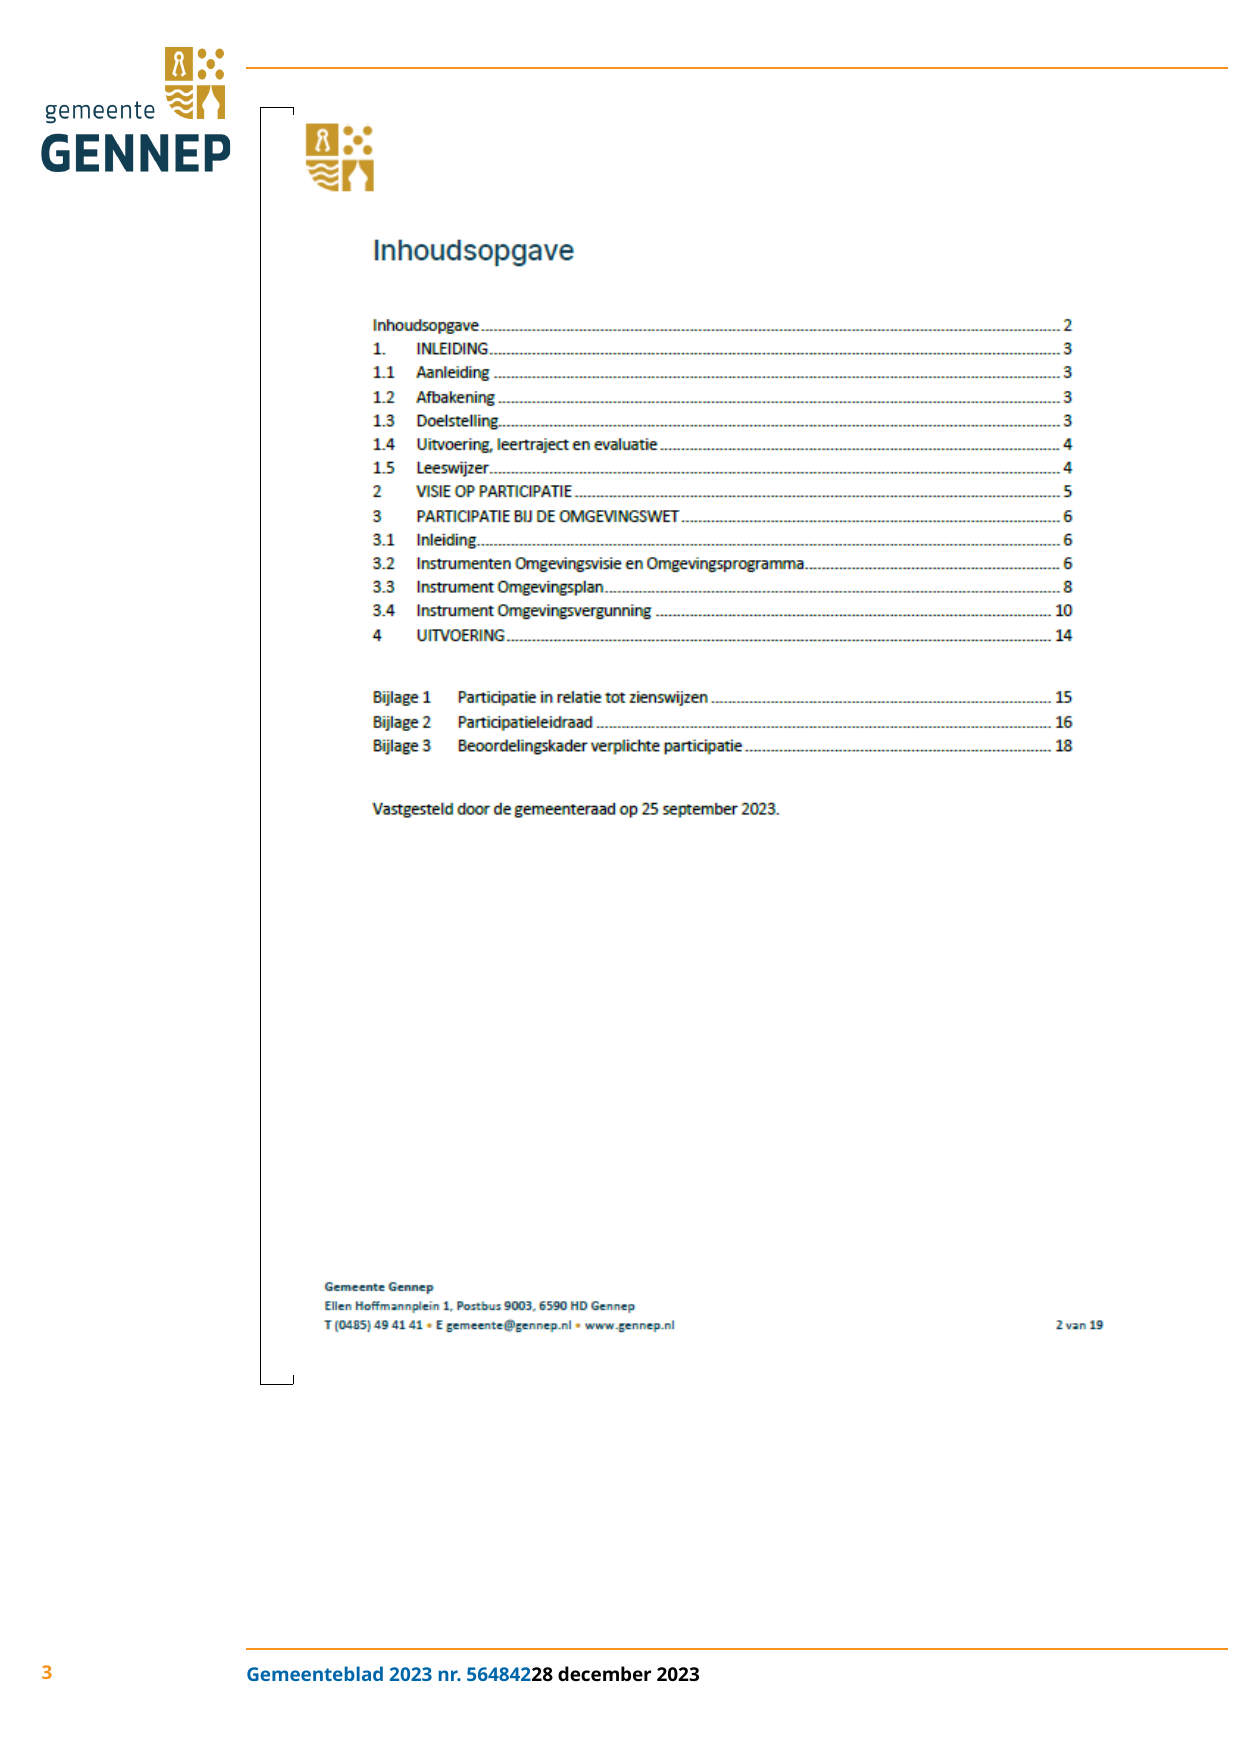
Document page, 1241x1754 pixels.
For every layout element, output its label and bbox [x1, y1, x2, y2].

picture [268, 115, 1173, 1375]
picture [41, 47, 231, 172]
